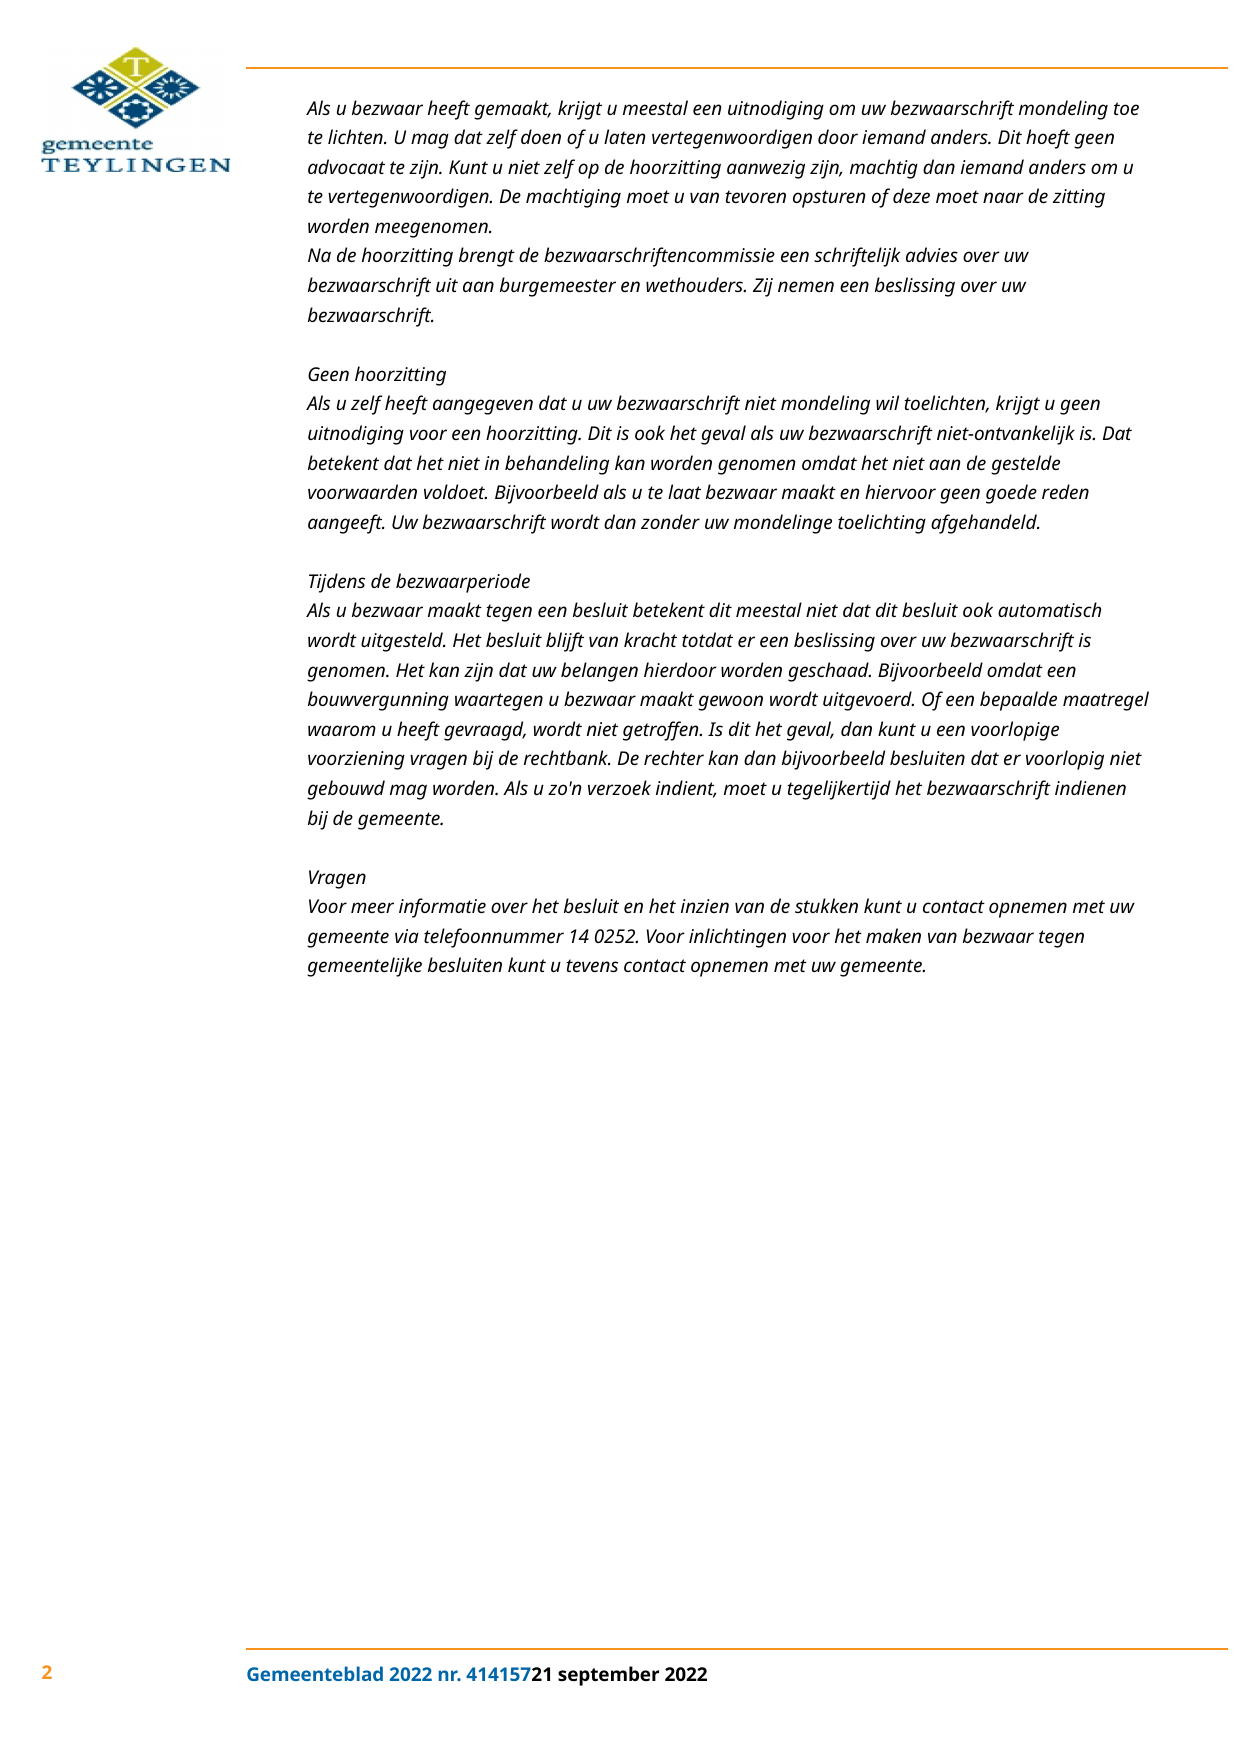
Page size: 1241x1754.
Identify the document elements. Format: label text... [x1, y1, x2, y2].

list Voor meer informatie over het besluit en het inzien van de stukken kunt u contact opnemen met uw gemeente via telefoonnummer 14 0252. Voor inlichtingen voor het maken van bezwaar tegen gemeentelijke besluiten kunt u tevens contact opnemen met uw gemeente. [248, 893, 1152, 978]
list Als u bezwaar heeft gemaakt, krijgt u meestal een uitnodiging om uw bezwaarschrift mondeling toe te lichten. U mag dat zelf doen of u laten vertegenwoordigen door iemand anders. Dit hoeft geen advocaat te zijn. Kunt u niet zelf op de hoorzitting aanwezig zijn, machtig dan iemand anders om u te vertegenwoordigen. De machtiging moet u van tevoren opsturen of deze moet naar de zitting worden meegenomen. [248, 95, 1152, 239]
list Geen hoorzitting [248, 361, 1152, 387]
list Na de hoorzitting brengt de bezwaarschriftencommissie een schriftelijk advies over uw bezwaarschrift uit aan burgemeester en wethouders. Zij nemen een beslissing over uw bezwaarschrift. [248, 243, 1152, 328]
list Vragen [248, 864, 1152, 890]
list Als u bezwaar maakt tegen een besluit betekent dit meestal niet dat dit besluit ook automatisch wordt uitgesteld. Het besluit blijft van kracht totdat er een beslissing over uw bezwaarschrift is genomen. Het kan zijn dat uw belangen hierdoor worden geschaad. Bijvoorbeeld omdat een bouwvergunning waartegen u bezwaar maakt gewoon wordt uitgevoerd. Of een bepaalde maatregel waarom u heeft gevraagd, wordt niet getroffen. Is dit het geval, dan kunt u een voorlopige voorziening vragen bij de rechtbank. De rechter kan dan bijvoorbeeld besluiten dat er voorlopig niet gebouwd mag worden. Als u zo'n verzoek indient, moet u tegelijkertijd het bezwaarschrift indienen bij de gemeente. [248, 598, 1152, 831]
list Als u zelf heeft aangegeven dat u uw bezwaarschrift niet mondeling wil toelichten, krijgt u geen uitnodiging voor een hoorzitting. Dit is ook het geval als uw bezwaarschrift niet-ontvankelijk is. Dat betekent dat het niet in behandeling kan worden genomen omdat het niet aan de gestelde voorwaarden voldoet. Bijvoorbeeld als u te laat bezwaar maakt en hiervoor geen goede reden aangeeft. Uw bezwaarschrift wordt dan zonder uw mondelinge toelichting afgehandeld. [248, 391, 1152, 535]
picture [41, 47, 231, 172]
list Tijdens de bezwaarperiode [248, 568, 1152, 594]
